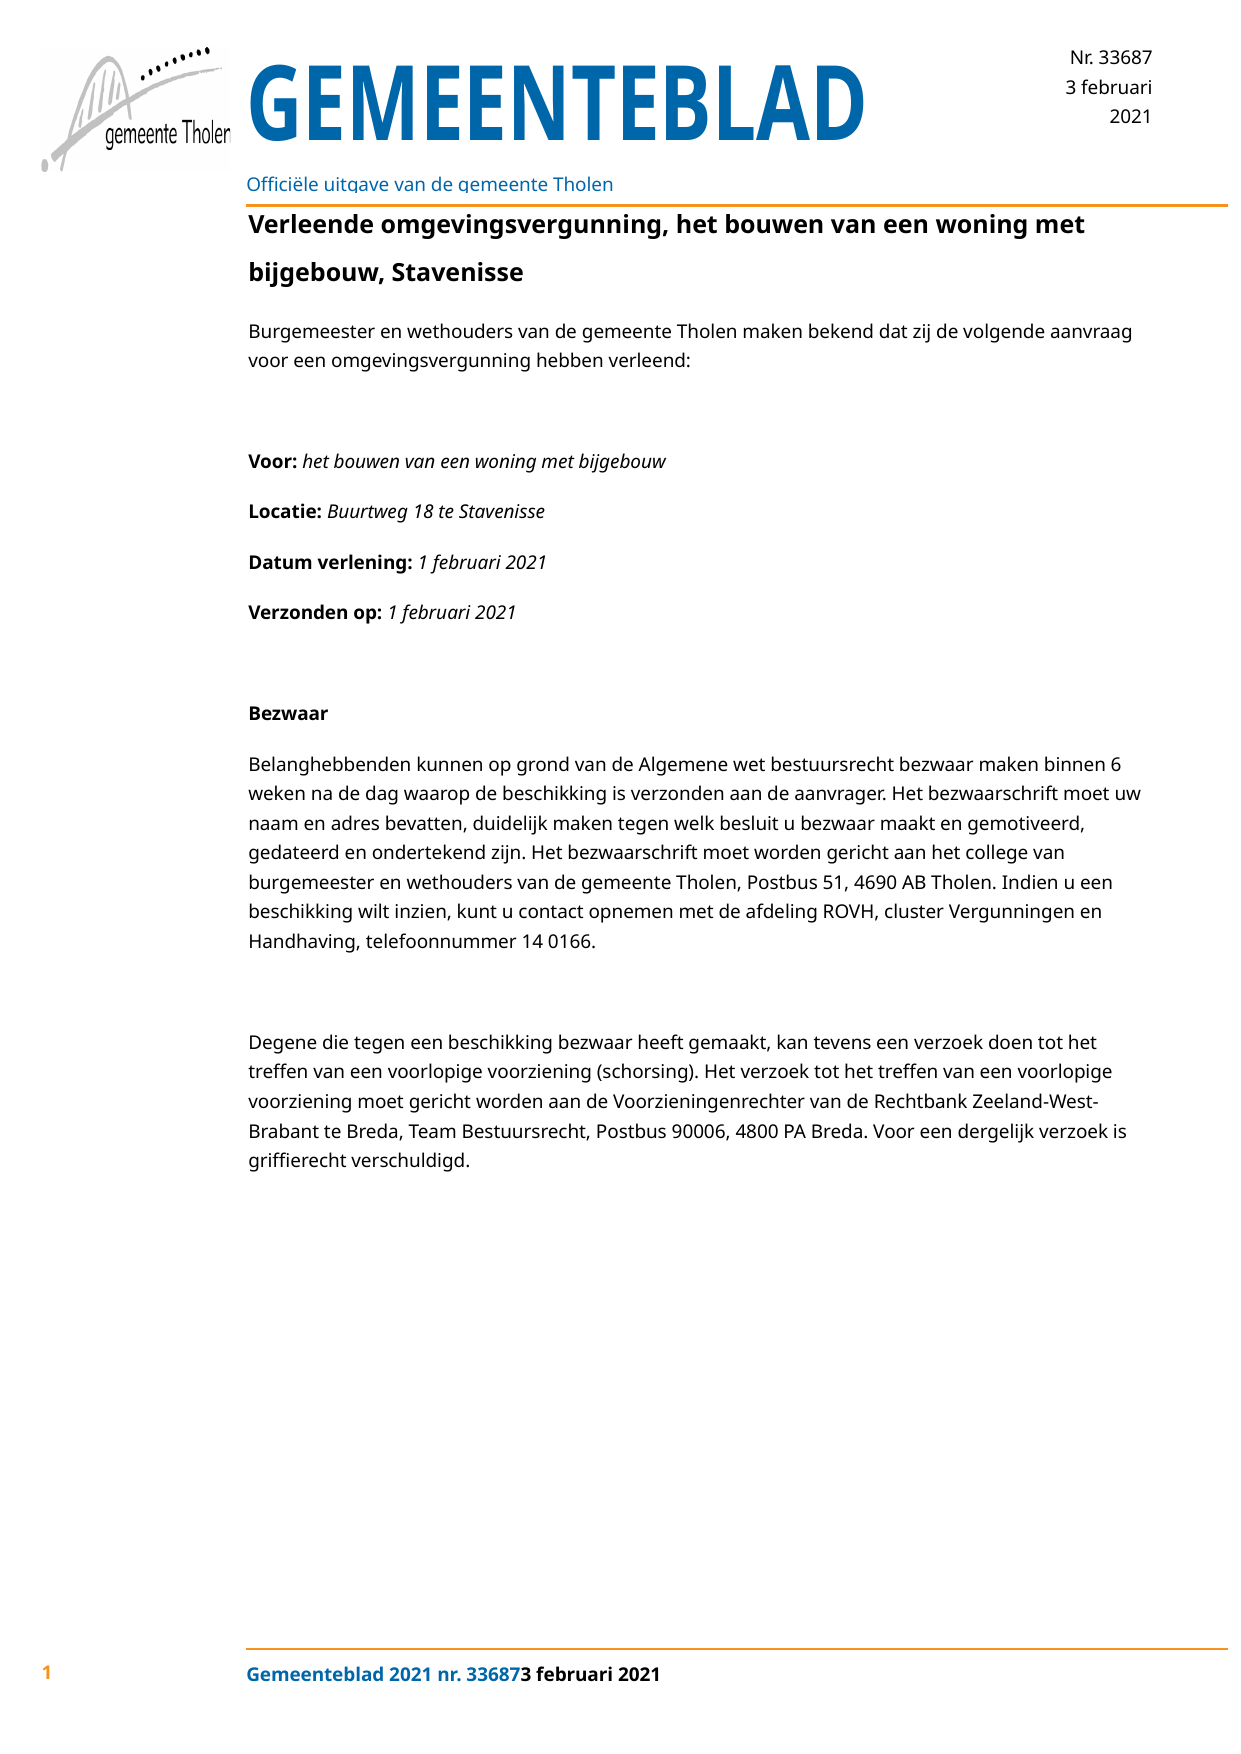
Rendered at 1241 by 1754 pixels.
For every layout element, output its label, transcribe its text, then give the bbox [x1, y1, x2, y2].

text Datum verlening: 1 februari 2021 [248, 549, 1152, 575]
picture [41, 47, 231, 172]
text Verleende omgevingsvergunning, het bouwen van een woning met bijgebouw, Stavenisse [248, 207, 1152, 288]
text Verzonden op: 1 februari 2021 [248, 599, 1152, 625]
text Belanghebbenden kunnen op grond van de Algemene wet bestuursrecht bezwaar maken binnen 6 weken na de dag waarop de beschikking is verzonden aan de aanvrager. Het bezwaarschrift moet uw naam en adres bevatten, duidelijk maken tegen welk besluit u bezwaar maakt en gemotiveerd, gedateerd en ondertekend zijn. Het bezwaarschrift moet worden gericht aan het college van burgemeester en wethouders van de gemeente Tholen, Postbus 51, 4690 AB Tholen. Indien u een beschikking wilt inzien, kunt u contact opnemen met de afdeling ROVH, cluster Vergunningen en Handhaving, telefoonnummer 14 0166. [248, 751, 1152, 954]
text Locatie: Buurtweg 18 te Stavenisse [248, 499, 1152, 524]
text Degene die tegen een beschikking bezwaar heeft gemaakt, kan tevens een verzoek doen tot het treffen van een voorlopige voorziening (schorsing). Het verzoek tot het treffen van een voorlopige voorziening moet gericht worden aan de Voorzieningenrechter van de Rechtbank Zeeland-West-Brabant te Breda, Team Bestuursrecht, Postbus 90006, 4800 PA Breda. Voor een dergelijk verzoek is griffierecht verschuldigd. [248, 1029, 1152, 1173]
text Bezwaar [248, 700, 1152, 726]
text Voor: het bouwen van een woning met bijgebouw [248, 448, 1152, 474]
text Burgemeester en wethouders van de gemeente Tholen maken bekend dat zij de volgende aanvraag voor een omgevingsvergunning hebben verleend: [248, 318, 1152, 373]
